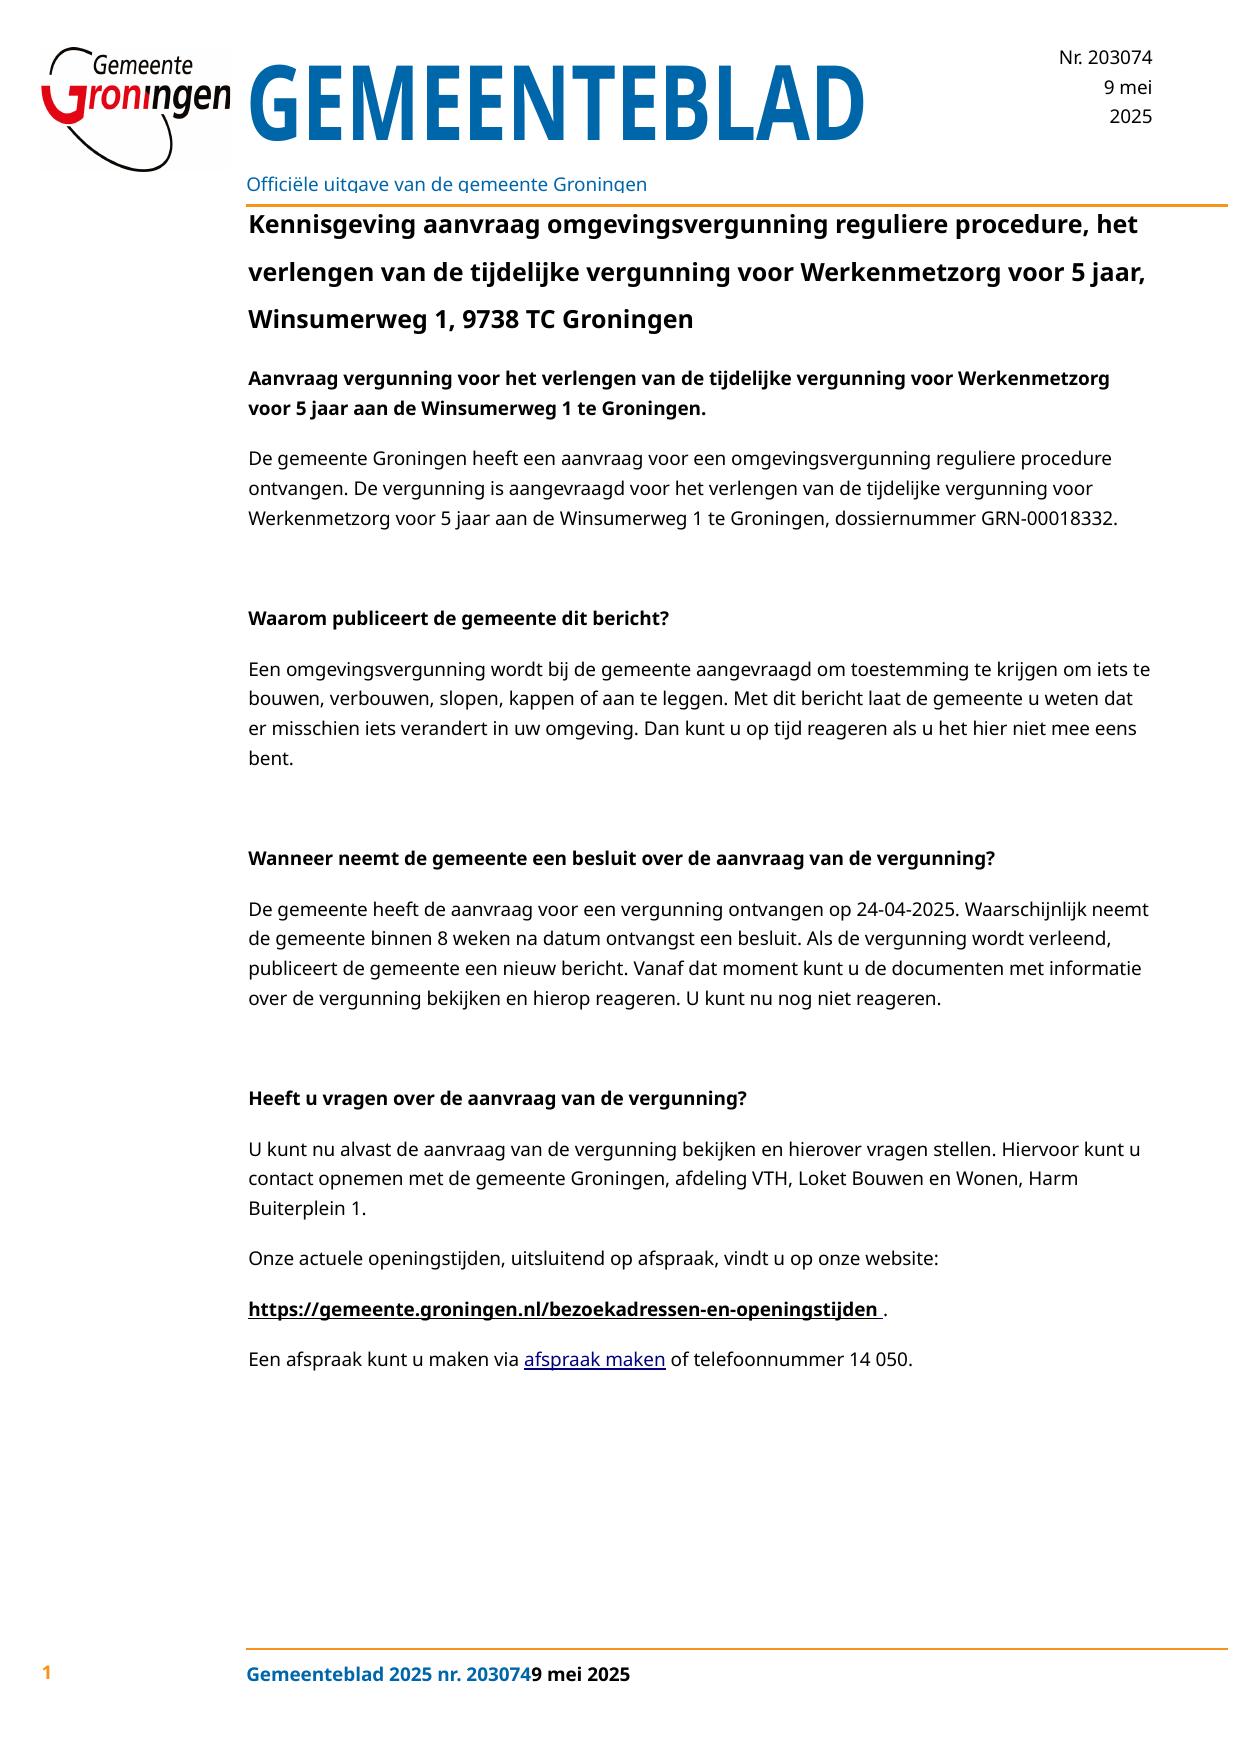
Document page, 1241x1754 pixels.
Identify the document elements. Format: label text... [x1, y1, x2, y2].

text Een afspraak kunt u maken via afspraak maken of telefoonnummer 14 050. [248, 1346, 1152, 1372]
text De gemeente Groningen heeft een aanvraag voor een omgevingsvergunning reguliere procedure ontvangen. De vergunning is aangevraagd voor het verlengen van de tijdelijke vergunning voor Werkenmetzorg voor 5 jaar aan de Winsumerweg 1 te Groningen, dossiernummer GRN-00018332. [248, 446, 1152, 530]
text Wanneer neemt de gemeente een besluit over de aanvraag van de vergunning? [248, 846, 1152, 871]
text U kunt nu alvast de aanvraag van de vergunning bekijken en hierover vragen stellen. Hiervoor kunt u contact opnemen met de gemeente Groningen, afdeling VTH, Loket Bouwen en Wonen, Harm Buiterplein 1. [248, 1136, 1152, 1221]
text Aanvraag vergunning voor het verlengen van de tijdelijke vergunning voor Werkenmetzorg voor 5 jaar aan de Winsumerweg 1 te Groningen. [248, 366, 1152, 421]
text https://gemeente.groningen.nl/bezoekadressen-en-openingstijden . [248, 1296, 1152, 1322]
text Kennisgeving aanvraag omgevingsvergunning reguliere procedure, het verlengen van de tijdelijke vergunning voor Werkenmetzorg voor 5 jaar, Winsumerweg 1, 9738 TC Groningen [248, 207, 1152, 336]
text Onze actuele openingstijden, uitsluitend op afspraak, vindt u op onze website: [248, 1246, 1152, 1271]
picture [41, 47, 231, 172]
text Heeft u vragen over de aanvraag van de vergunning? [248, 1086, 1152, 1111]
text De gemeente heeft de aanvraag voor een vergunning ontvangen op 24-04-2025. Waarschijnlijk neemt de gemeente binnen 8 weken na datum ontvangst een besluit. Als de vergunning wordt verleend, publiceert de gemeente een nieuw bericht. Vanaf dat moment kunt u de documenten met informatie over de vergunning bekijken en hierop reageren. U kunt nu nog niet reageren. [248, 896, 1152, 1010]
text Waarom publiceert de gemeente dit bericht? [248, 606, 1152, 631]
text Een omgevingsvergunning wordt bij de gemeente aangevraagd om toestemming te krijgen om iets te bouwen, verbouwen, slopen, kappen of aan te leggen. Met dit bericht laat de gemeente u weten dat er misschien iets verandert in uw omgeving. Dan kunt u op tijd reageren als u het hier niet mee eens bent. [248, 656, 1152, 770]
